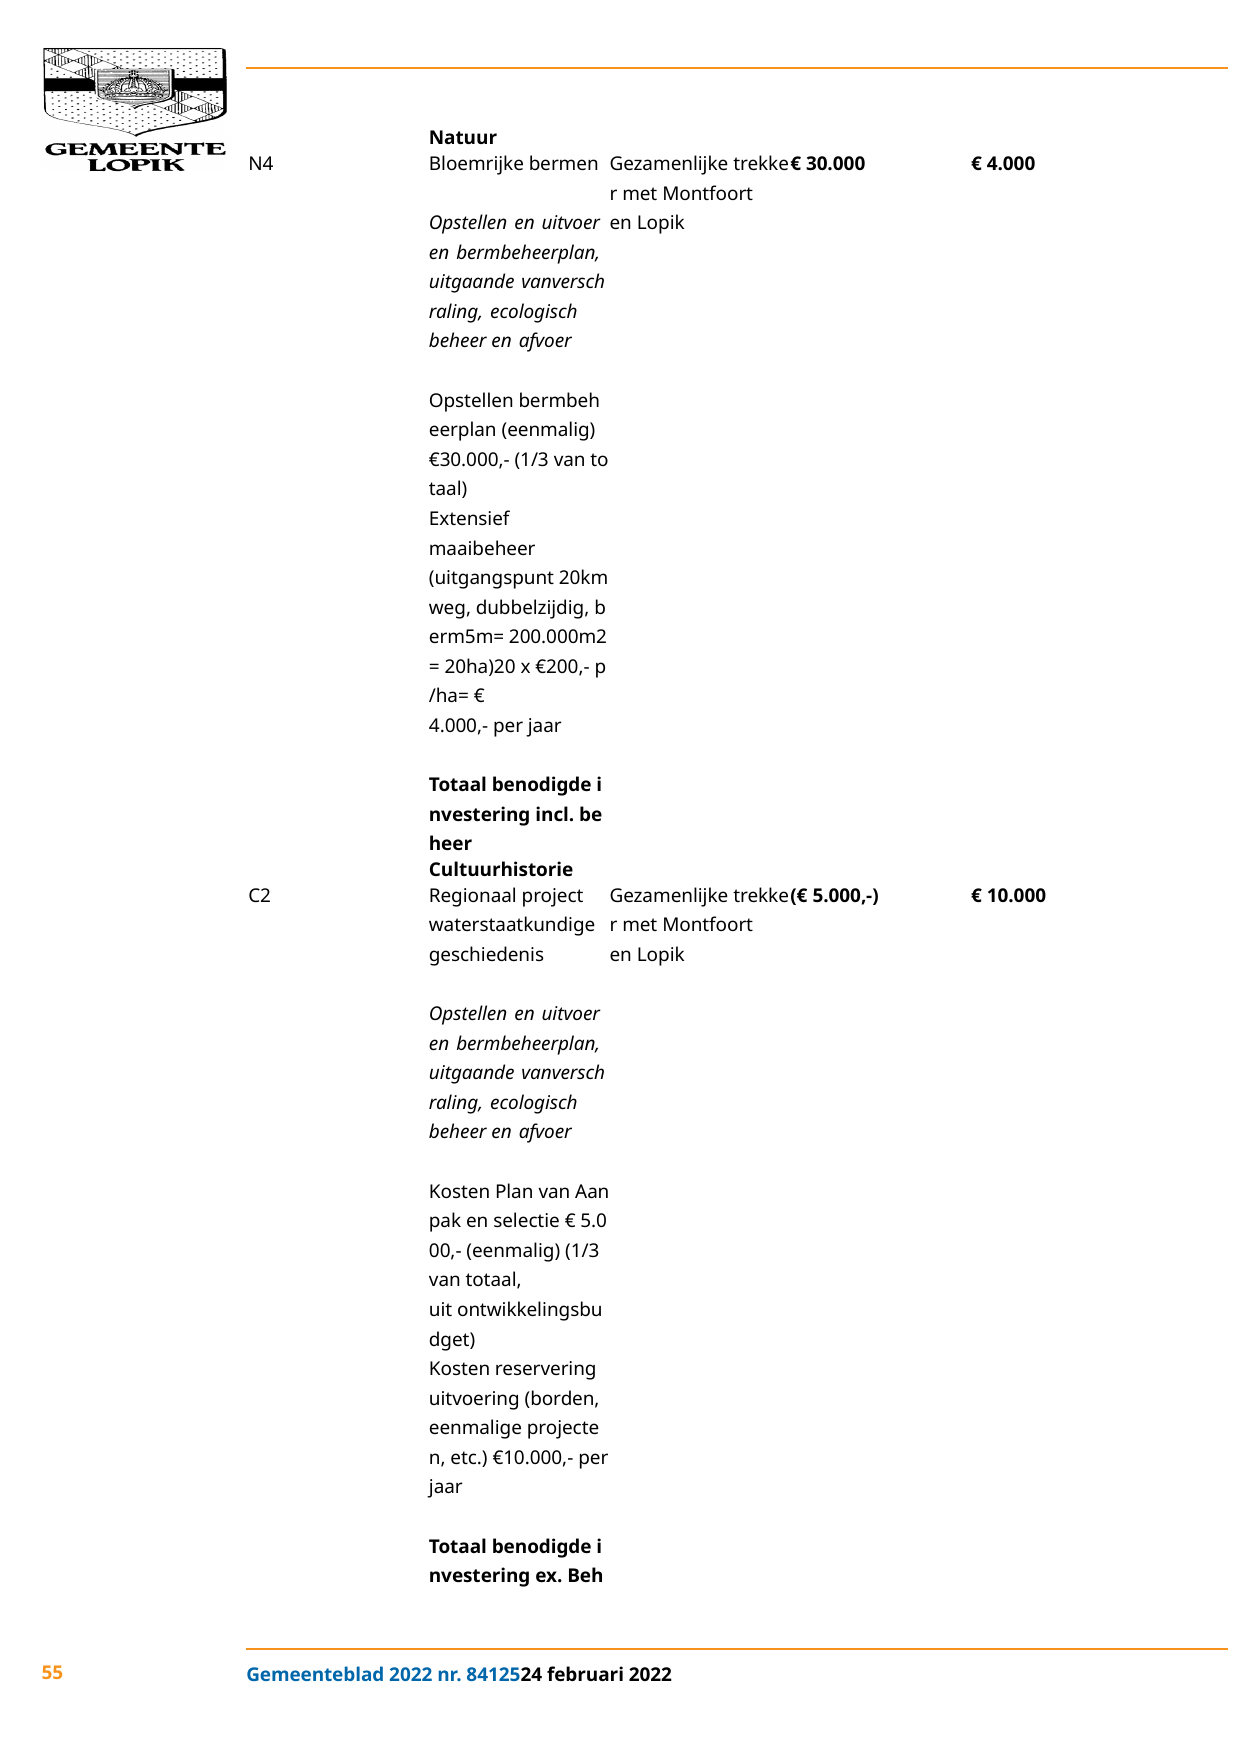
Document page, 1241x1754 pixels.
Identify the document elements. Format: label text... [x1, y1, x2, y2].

table_header Natuur [429, 125, 1152, 150]
table_cell N4 [248, 150, 429, 856]
table_cell C2 [248, 882, 429, 1588]
table_cell € 10.000 [971, 882, 1152, 1588]
table_cell Regionaal project waterstaatkundige geschiedenis Opstellen en uitvoeren bermbeheerplan, uitgaande vanverschraling, ecologisch beheer en afvoer Kosten Plan van Aanpak en selectie € 5.000,- (eenmalig) (1/3 van totaal, uit ontwikkelingsbudget) Kosten reservering uitvoering (borden, eenmalige projecten, etc.) €10.000,- per jaar Totaal benodigde investering ex. Beh [429, 882, 609, 1588]
table_cell Gezamenlijke trekker met Montfoort en Lopik [609, 150, 790, 856]
table_cell € 30.000 [790, 150, 971, 856]
table_cell [248, 856, 429, 882]
table_cell Cultuurhistorie [429, 856, 1152, 882]
table_cell Bloemrijke bermen Opstellen en uitvoeren bermbeheerplan, uitgaande vanverschraling, ecologisch beheer en afvoer Opstellen bermbeheerplan (eenmalig) €30.000,- (1/3 van totaal) Extensief maaibeheer (uitgangspunt 20km weg, dubbelzijdig, berm5m= 200.000m2= 20ha)20 x €200,- p/ha= € 4.000,- per jaar Totaal benodigde investering incl. beheer [429, 150, 609, 856]
table_cell (€ 5.000,-) [790, 882, 971, 1588]
table_cell Gezamenlijke trekker met Montfoort en Lopik [609, 882, 790, 1588]
picture [41, 47, 231, 172]
table_cell € 4.000 [971, 150, 1152, 856]
table_header [248, 125, 429, 150]
